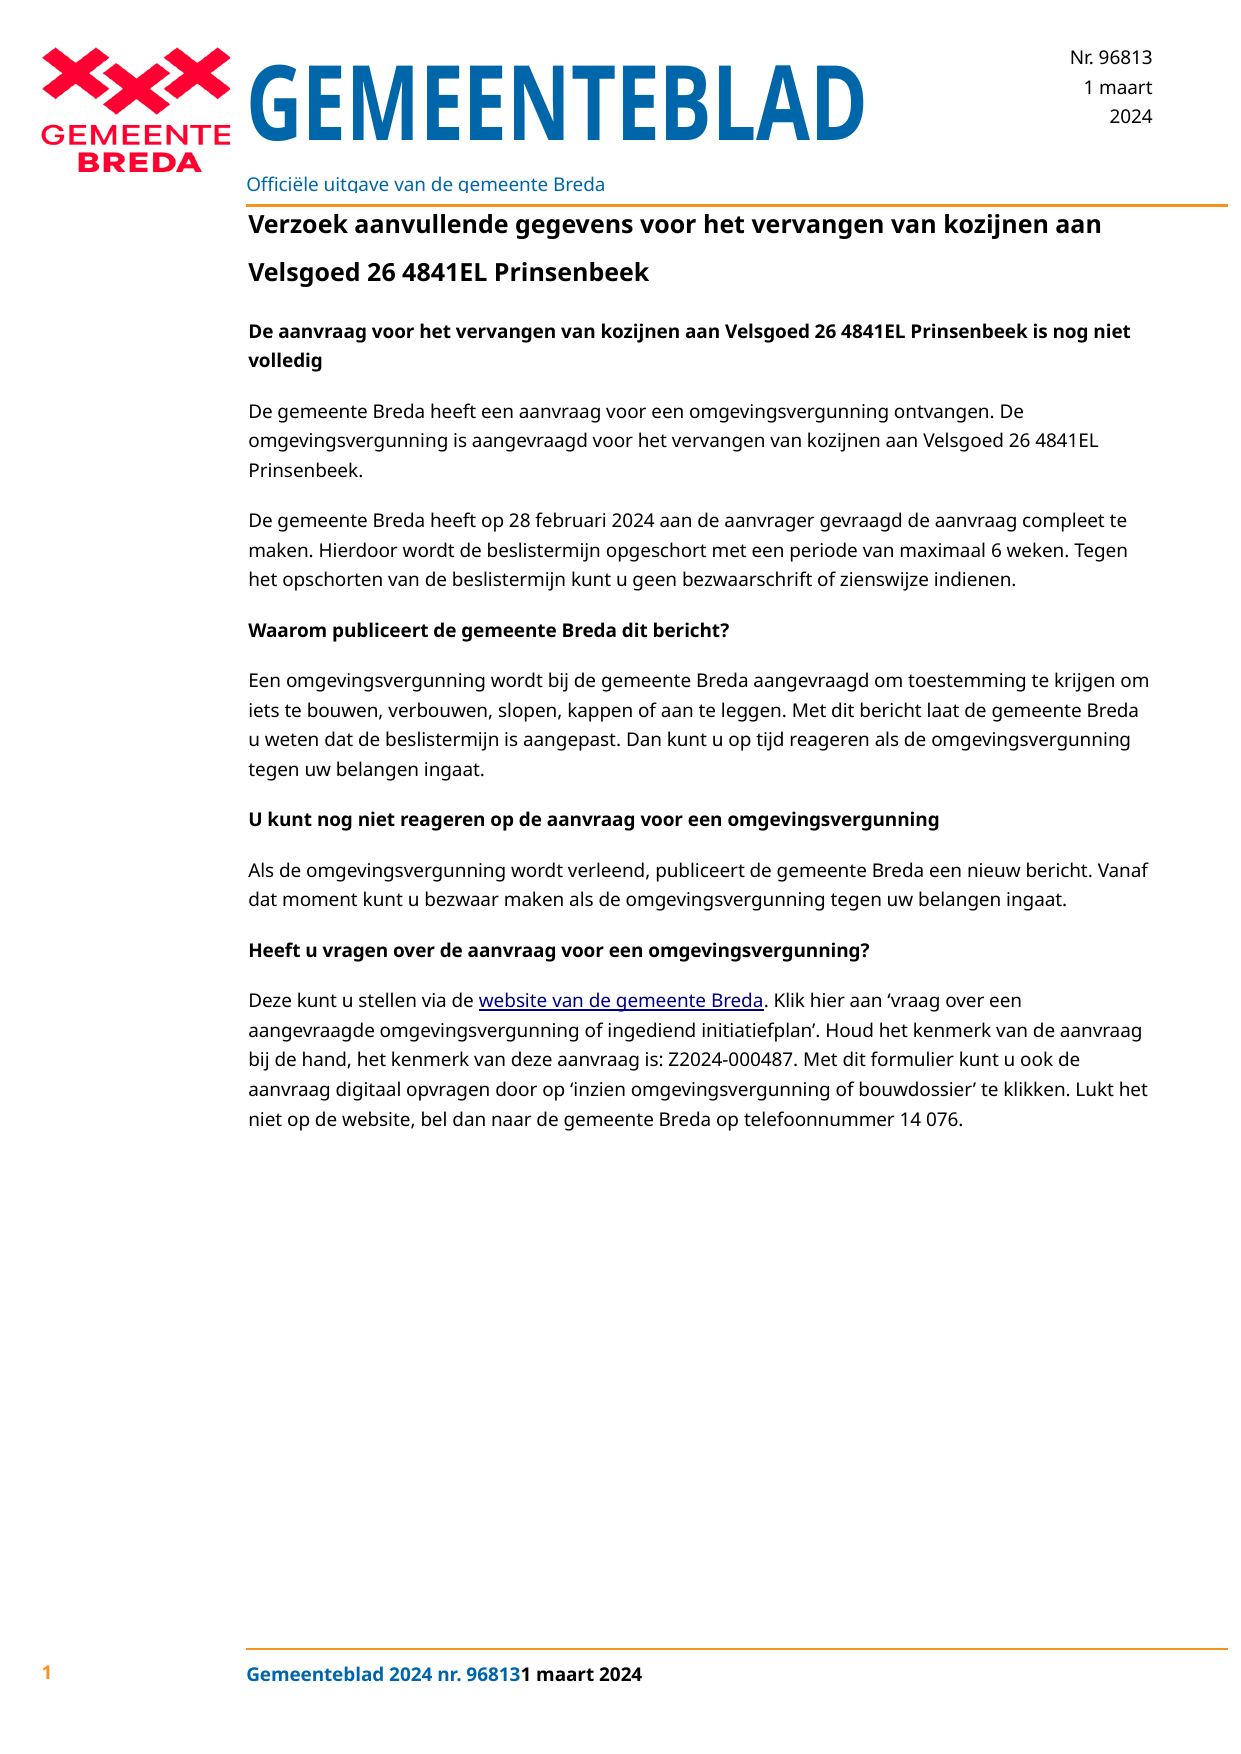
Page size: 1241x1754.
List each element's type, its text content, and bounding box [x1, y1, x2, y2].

text Heeft u vragen over de aanvraag voor een omgevingsvergunning? [248, 937, 1152, 963]
text De gemeente Breda heeft een aanvraag voor een omgevingsvergunning ontvangen. De omgevingsvergunning is aangevraagd voor het vervangen van kozijnen aan Velsgoed 26 4841EL Prinsenbeek. [248, 398, 1152, 483]
text Deze kunt u stellen via de website van de gemeente Breda. Klik hier aan ‘vraag over een aangevraagde omgevingsvergunning of ingediend initiatiefplan’. Houd het kenmerk van de aanvraag bij de hand, het kenmerk van deze aanvraag is: Z2024-000487. Met dit formulier kunt u ook de aanvraag digitaal opvragen door op ‘inzien omgevingsvergunning of bouwdossier’ te klikken. Lukt het niet op de website, bel dan naar de gemeente Breda op telefoonnummer 14 076. [248, 987, 1152, 1132]
text De aanvraag voor het vervangen van kozijnen aan Velsgoed 26 4841EL Prinsenbeek is nog niet volledig [248, 318, 1152, 373]
text Verzoek aanvullende gegevens voor het vervangen van kozijnen aan Velsgoed 26 4841EL Prinsenbeek [248, 207, 1152, 288]
picture [41, 47, 231, 172]
text Waarom publiceert de gemeente Breda dit bericht? [248, 617, 1152, 643]
text De gemeente Breda heeft op 28 februari 2024 aan de aanvrager gevraagd de aanvraag compleet te maken. Hierdoor wordt de beslistermijn opgeschort met een periode van maximaal 6 weken. Tegen het opschorten van de beslistermijn kunt u geen bezwaarschrift of zienswijze indienen. [248, 507, 1152, 592]
text Als de omgevingsvergunning wordt verleend, publiceert de gemeente Breda een nieuw bericht. Vanaf dat moment kunt u bezwaar maken als de omgevingsvergunning tegen uw belangen ingaat. [248, 857, 1152, 912]
text Een omgevingsvergunning wordt bij de gemeente Breda aangevraagd om toestemming te krijgen om iets te bouwen, verbouwen, slopen, kappen of aan te leggen. Met dit bericht laat de gemeente Breda u weten dat de beslistermijn is aangepast. Dan kunt u op tijd reageren als de omgevingsvergunning tegen uw belangen ingaat. [248, 667, 1152, 782]
text U kunt nog niet reageren op de aanvraag voor een omgevingsvergunning [248, 807, 1152, 832]
